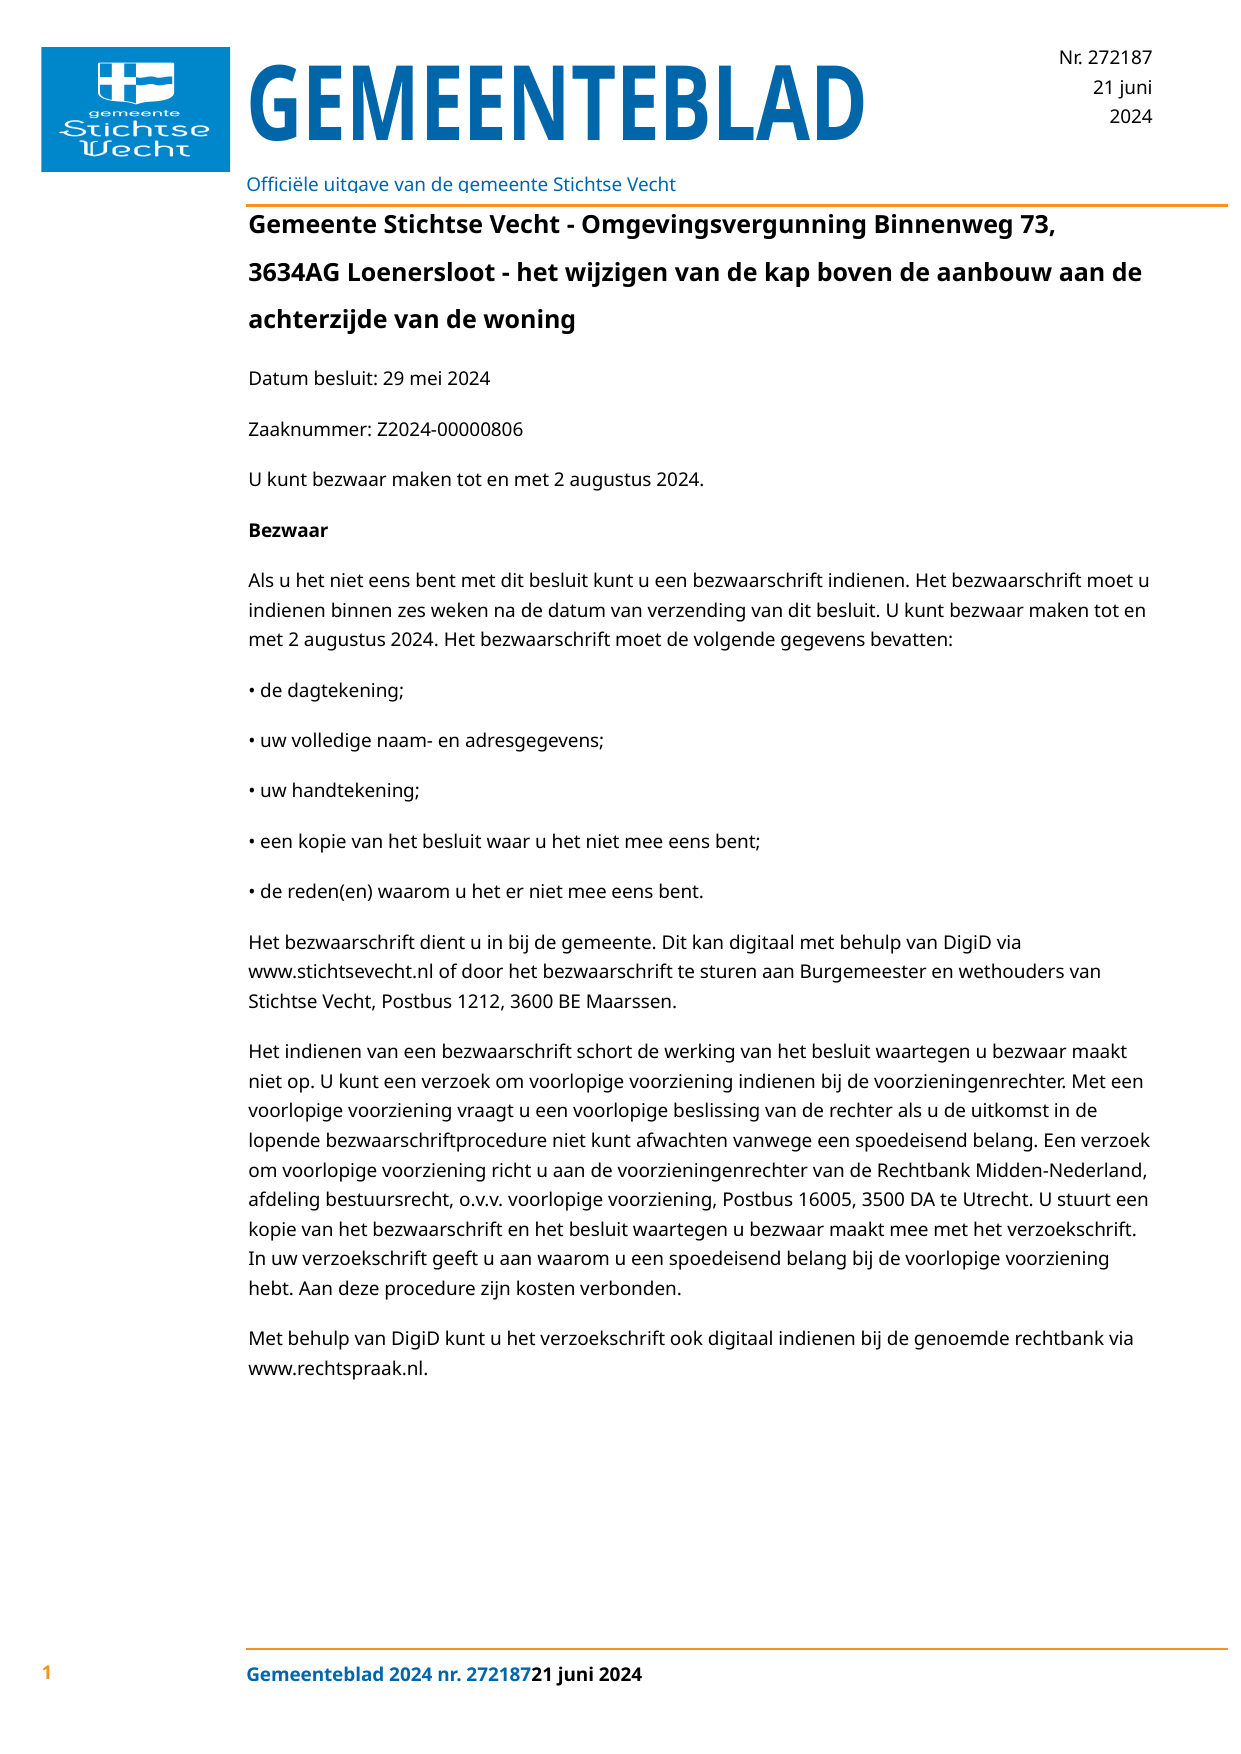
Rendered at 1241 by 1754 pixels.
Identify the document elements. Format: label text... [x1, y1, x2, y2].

text • uw handtekening; [248, 778, 1152, 803]
text Bezwaar [248, 517, 1152, 542]
text Datum besluit: 29 mei 2024 [248, 366, 1152, 391]
text • de dagtekening; [248, 677, 1152, 702]
text U kunt bezwaar maken tot en met 2 augustus 2024. [248, 466, 1152, 492]
text Als u het niet eens bent met dit besluit kunt u een bezwaarschrift indienen. Het bezwaarschrift moet u indienen binnen zes weken na de datum van verzending van dit besluit. U kunt bezwaar maken tot en met 2 augustus 2024. Het bezwaarschrift moet de volgende gegevens bevatten: [248, 567, 1152, 652]
text • een kopie van het besluit waar u het niet mee eens bent; [248, 828, 1152, 854]
text Met behulp van DigiD kunt u het verzoekschrift ook digitaal indienen bij de genoemde rechtbank via www.rechtspraak.nl. [248, 1326, 1152, 1381]
picture [99, 63, 135, 101]
text • uw volledige naam- en adresgegevens; [248, 727, 1152, 753]
text Gemeente Stichtse Vecht - Omgevingsvergunning Binnenweg 73, 3634AG Loenersloot - het wijzigen van de kap boven de aanbouw aan de achterzijde van de woning [248, 207, 1152, 336]
text • de reden(en) waarom u het er niet mee eens bent. [248, 878, 1152, 904]
text Het indienen van een bezwaarschrift schort de werking van het besluit waartegen u bezwaar maakt niet op. U kunt een verzoek om voorlopige voorziening indienen bij de voorzieningenrechter. Met een voorlopige voorziening vraagt u een voorlopige beslissing van de rechter als u de uitkomst in de lopende bezwaarschriftprocedure niet kunt afwachten vanwege een spoedeisend belang. Een verzoek om voorlopige voorziening richt u aan de voorzieningenrechter van de Rechtbank Midden-Nederland, afdeling bestuursrecht, o.v.v. voorlopige voorziening, Postbus 16005, 3500 DA te Utrecht. U stuurt een kopie van het bezwaarschrift en het besluit waartegen u bezwaar maakt mee met het verzoekschrift. In uw verzoekschrift geeft u aan waarom u een spoedeisend belang bij de voorlopige voorziening hebt. Aan deze procedure zijn kosten verbonden. [248, 1038, 1152, 1301]
text Het bezwaarschrift dient u in bij de gemeente. Dit kan digitaal met behulp van DigiD via www.stichtsevecht.nl of door het bezwaarschrift te sturen aan Burgemeester en wethouders van Stichtse Vecht, Postbus 1212, 3600 BE Maarssen. [248, 929, 1152, 1014]
text Zaaknummer: Z2024-00000806 [248, 416, 1152, 442]
picture [137, 63, 174, 103]
